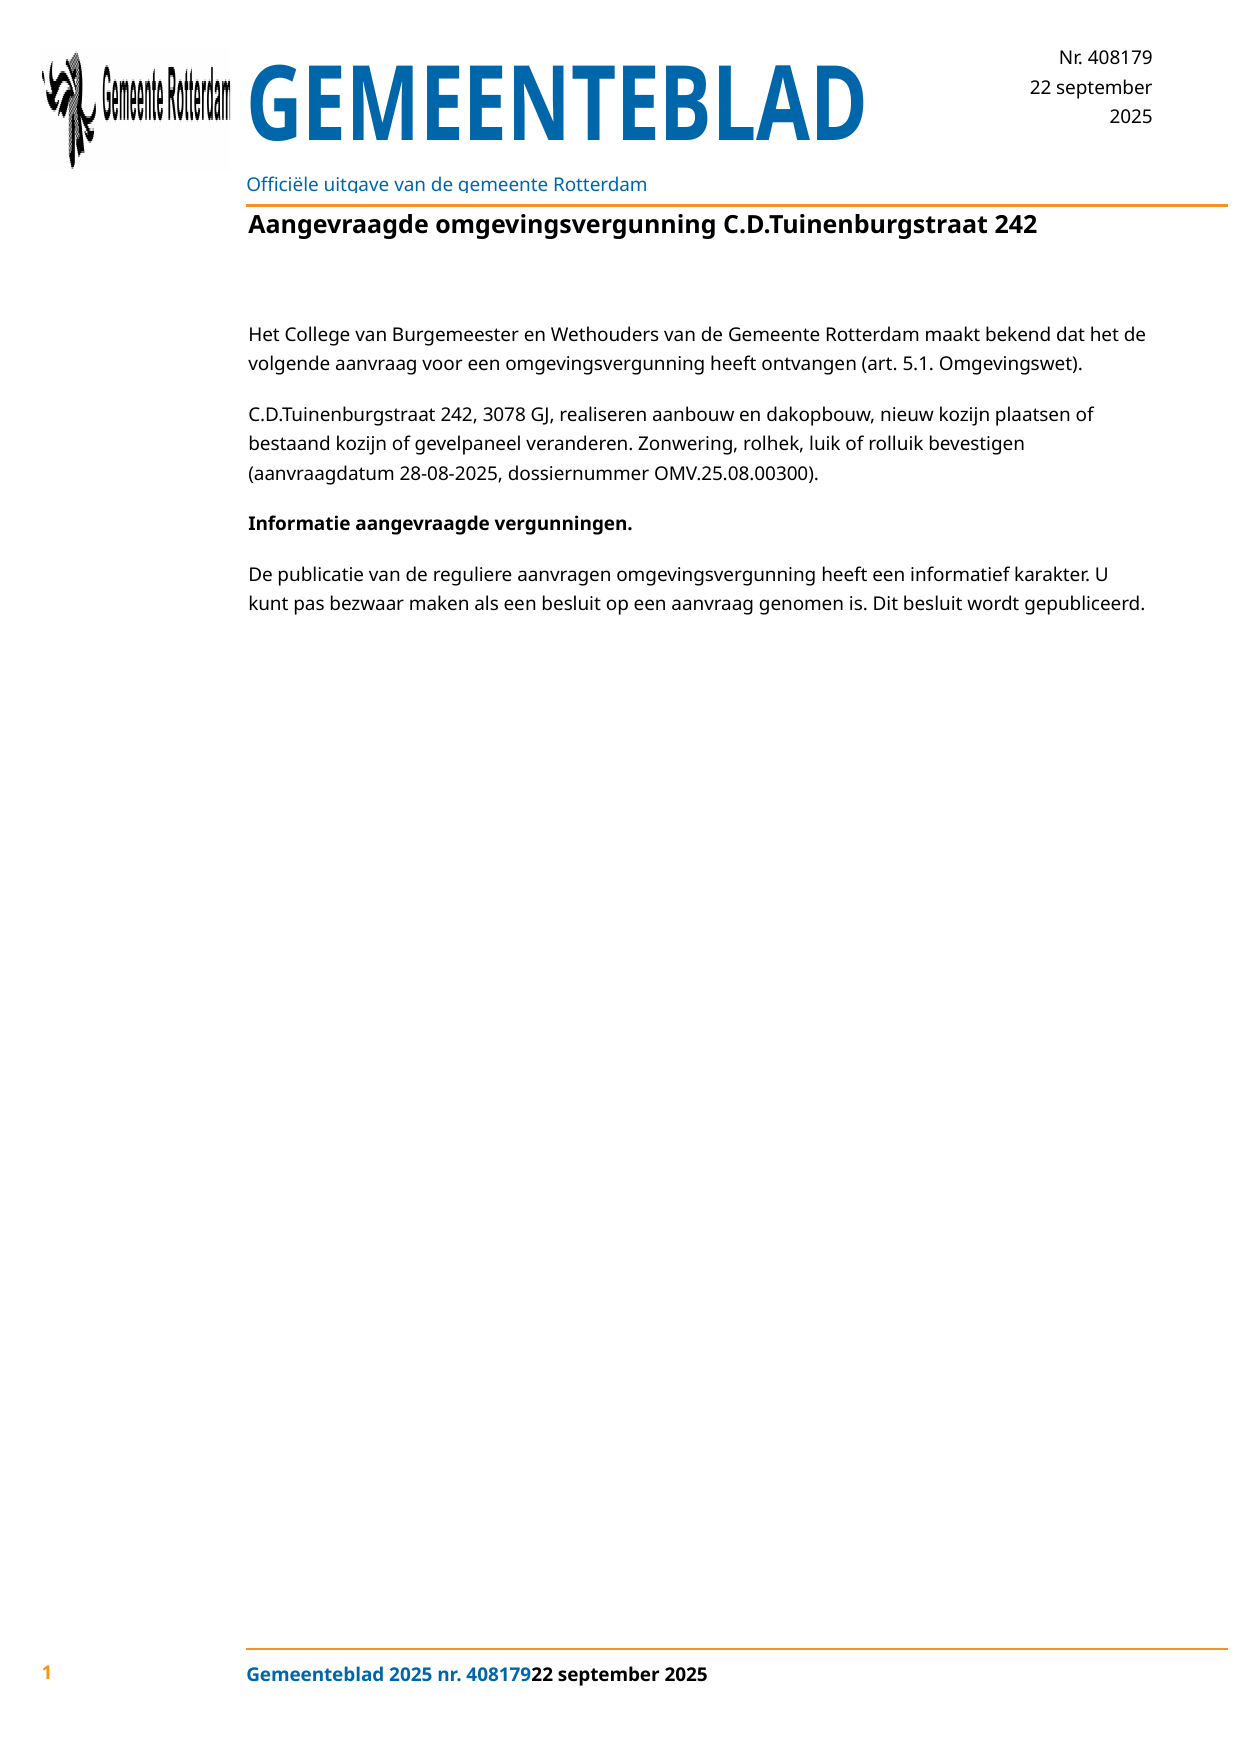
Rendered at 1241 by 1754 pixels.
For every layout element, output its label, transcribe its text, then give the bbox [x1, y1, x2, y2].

text Informatie aangevraagde vergunningen. [248, 510, 1152, 536]
text Aangevraagde omgevingsvergunning C.D.Tuinenburgstraat 242 [248, 207, 1152, 241]
picture [41, 47, 231, 172]
text C.D.Tuinenburgstraat 242, 3078 GJ, realiseren aanbouw en dakopbouw, nieuw kozijn plaatsen of bestaand kozijn of gevelpaneel veranderen. Zonwering, rolhek, luik of rolluik bevestigen (aanvraagdatum 28-08-2025, dossiernummer OMV.25.08.00300). [248, 401, 1152, 486]
text Het College van Burgemeester en Wethouders van de Gemeente Rotterdam maakt bekend dat het de volgende aanvraag voor een omgevingsvergunning heeft ontvangen (art. 5.1. Omgevingswet). [248, 321, 1152, 376]
text De publicatie van de reguliere aanvragen omgevingsvergunning heeft een informatief karakter. U kunt pas bezwaar maken als een besluit op een aanvraag genomen is. Dit besluit wordt gepubliceerd. [248, 561, 1152, 616]
